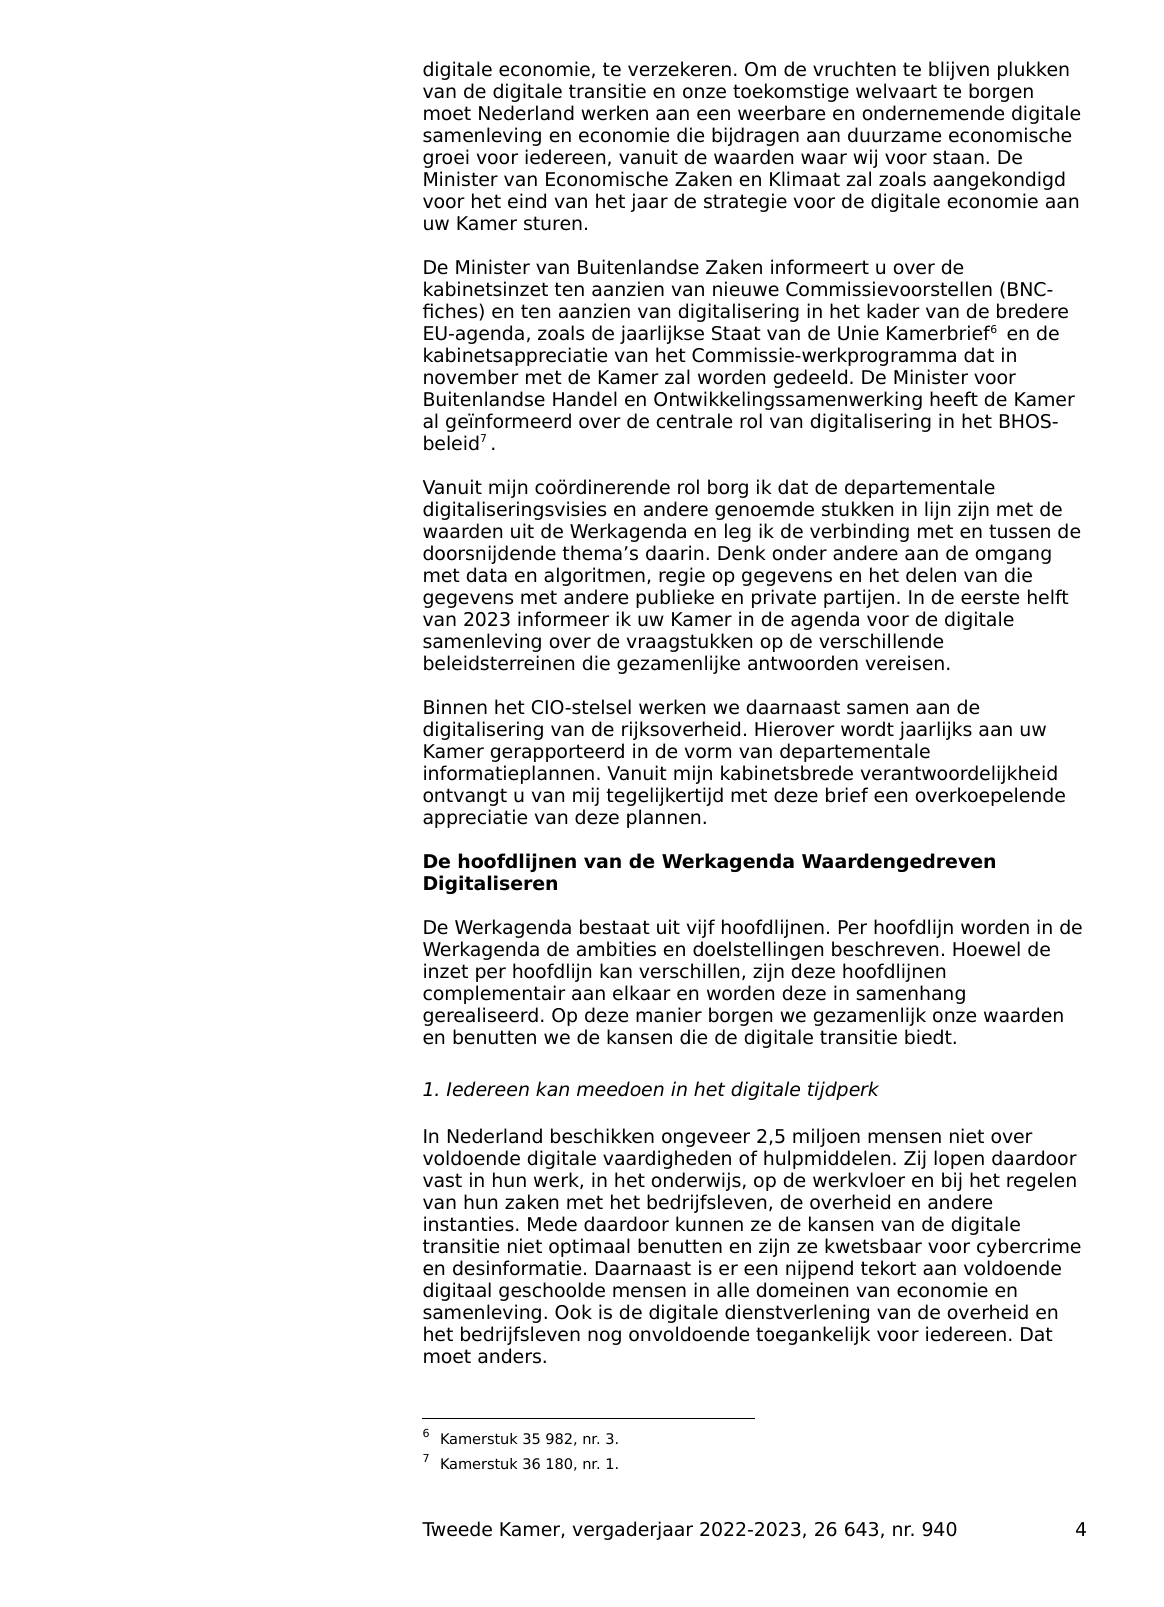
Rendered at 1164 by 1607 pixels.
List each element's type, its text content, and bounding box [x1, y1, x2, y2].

text Vanuit mijn coördinerende rol borg ik dat de departementale digitaliseringsvisies en andere genoemde stukken in lijn zijn met de waarden uit de Werkagenda en leg ik de verbinding met en tussen de doorsnijdende thema’s daarin. Denk onder andere aan de omgang met data en algoritmen, regie op gegevens en het delen van die gegevens met andere publieke en private partijen. In de eerste helft van 2023 informeer ik uw Kamer in de agenda voor de digitale samenleving over de vraagstukken op de verschillende beleidsterreinen die gezamenlijke antwoorden vereisen. [422, 477, 1087, 675]
text Kamerstuk 36 180, nr. 1. [422, 1452, 1087, 1474]
text De Werkagenda bestaat uit vijf hoofdlijnen. Per hoofdlijn worden in de Werkagenda de ambities en doelstellingen beschreven. Hoewel de inzet per hoofdlijn kan verschillen, zijn deze hoofdlijnen complementair aan elkaar en worden deze in samenhang gerealiseerd. Op deze manier borgen we gezamenlijk onze waarden en benutten we de kansen die de digitale transitie biedt. [422, 917, 1087, 1049]
subtitle 1. Iedereen kan meedoen in het digitale tijdperk [422, 1079, 1087, 1101]
subtitle De hoofdlijnen van de Werkagenda Waardengedreven Digitaliseren [422, 851, 1087, 895]
text In Nederland beschikken ongeveer 2,5 miljoen mensen niet over voldoende digitale vaardigheden of hulpmiddelen. Zij lopen daardoor vast in hun werk, in het onderwijs, op de werkvloer en bij het regelen van hun zaken met het bedrijfsleven, de overheid en andere instanties. Mede daardoor kunnen ze de kansen van de digitale transitie niet optimaal benutten en zijn ze kwetsbaar voor cybercrime en desinformatie. Daarnaast is er een nijpend tekort aan voldoende digitaal geschoolde mensen in alle domeinen van economie en samenleving. Ook is de digitale dienstverlening van de overheid en het bedrijfsleven nog onvoldoende toegankelijk voor iedereen. Dat moet anders. [422, 1126, 1087, 1368]
text Binnen het CIO-stelsel werken we daarnaast samen aan de digitalisering van de rijksoverheid. Hierover wordt jaarlijks aan uw Kamer gerapporteerd in de vorm van departementale informatieplannen. Vanuit mijn kabinetsbrede verantwoordelijkheid ontvangt u van mij tegelijkertijd met deze brief een overkoepelende appreciatie van deze plannen. [422, 697, 1087, 829]
text digitale economie, te verzekeren. Om de vruchten te blijven plukken van de digitale transitie en onze toekomstige welvaart te borgen moet Nederland werken aan een weerbare en ondernemende digitale samenleving en economie die bijdragen aan duurzame economische groei voor iedereen, vanuit de waarden waar wij voor staan. De Minister van Economische Zaken en Klimaat zal zoals aangekondigd voor het eind van het jaar de strategie voor de digitale economie aan uw Kamer sturen. [422, 59, 1087, 235]
text De Minister van Buitenlandse Zaken informeert u over de kabinetsinzet ten aanzien van nieuwe Commissievoorstellen (BNC-fiches) en ten aanzien van digitalisering in het kader van de bredere EU-agenda, zoals de jaarlijkse Staat van de Unie Kamerbrief en de kabinetsappreciatie van het Commissie-werkprogramma dat in november met de Kamer zal worden gedeeld. De Minister voor Buitenlandse Handel en Ontwikkelingssamenwerking heeft de Kamer al geïnformeerd over de centrale rol van digitalisering in het BHOS-beleid. [422, 257, 1087, 455]
text Kamerstuk 35 982, nr. 3. [422, 1427, 1087, 1449]
